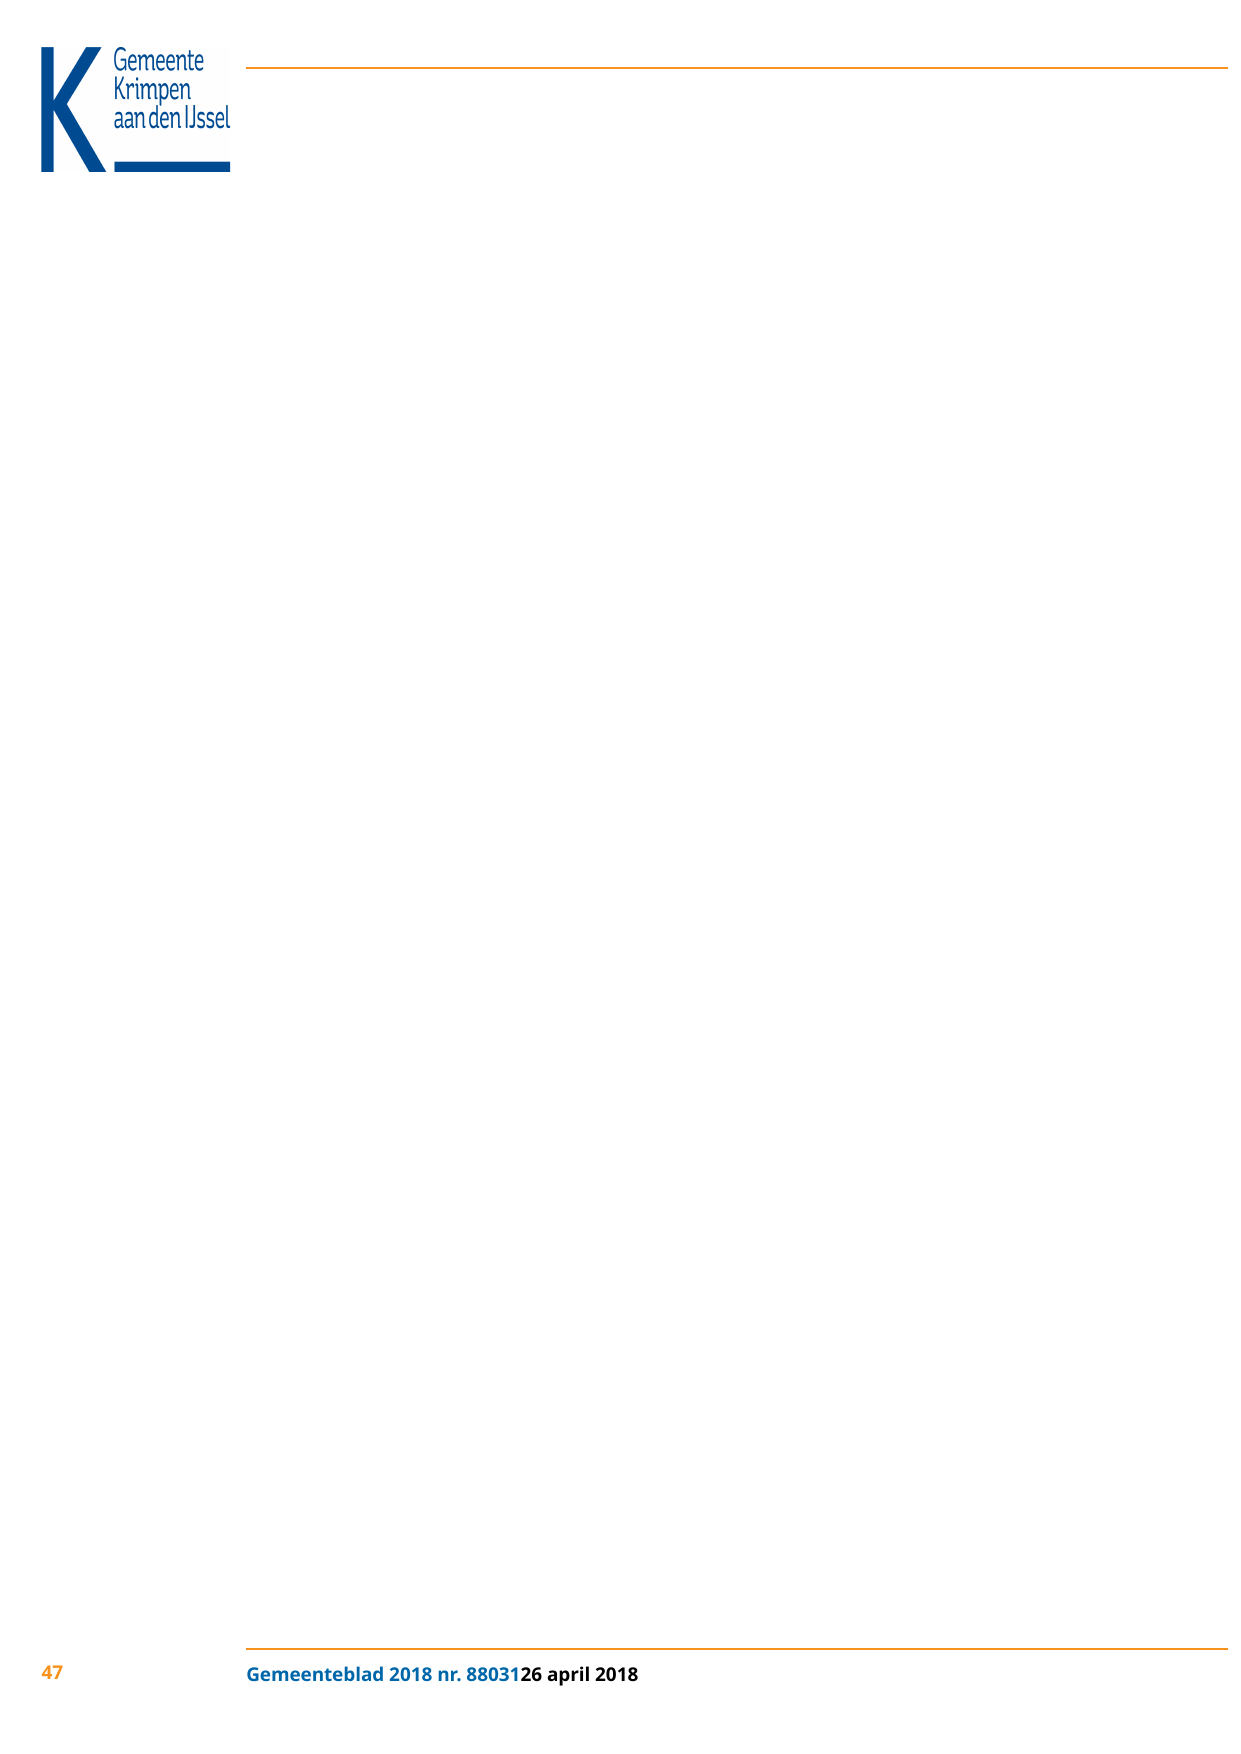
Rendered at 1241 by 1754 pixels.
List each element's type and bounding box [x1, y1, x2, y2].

picture [41, 47, 231, 172]
